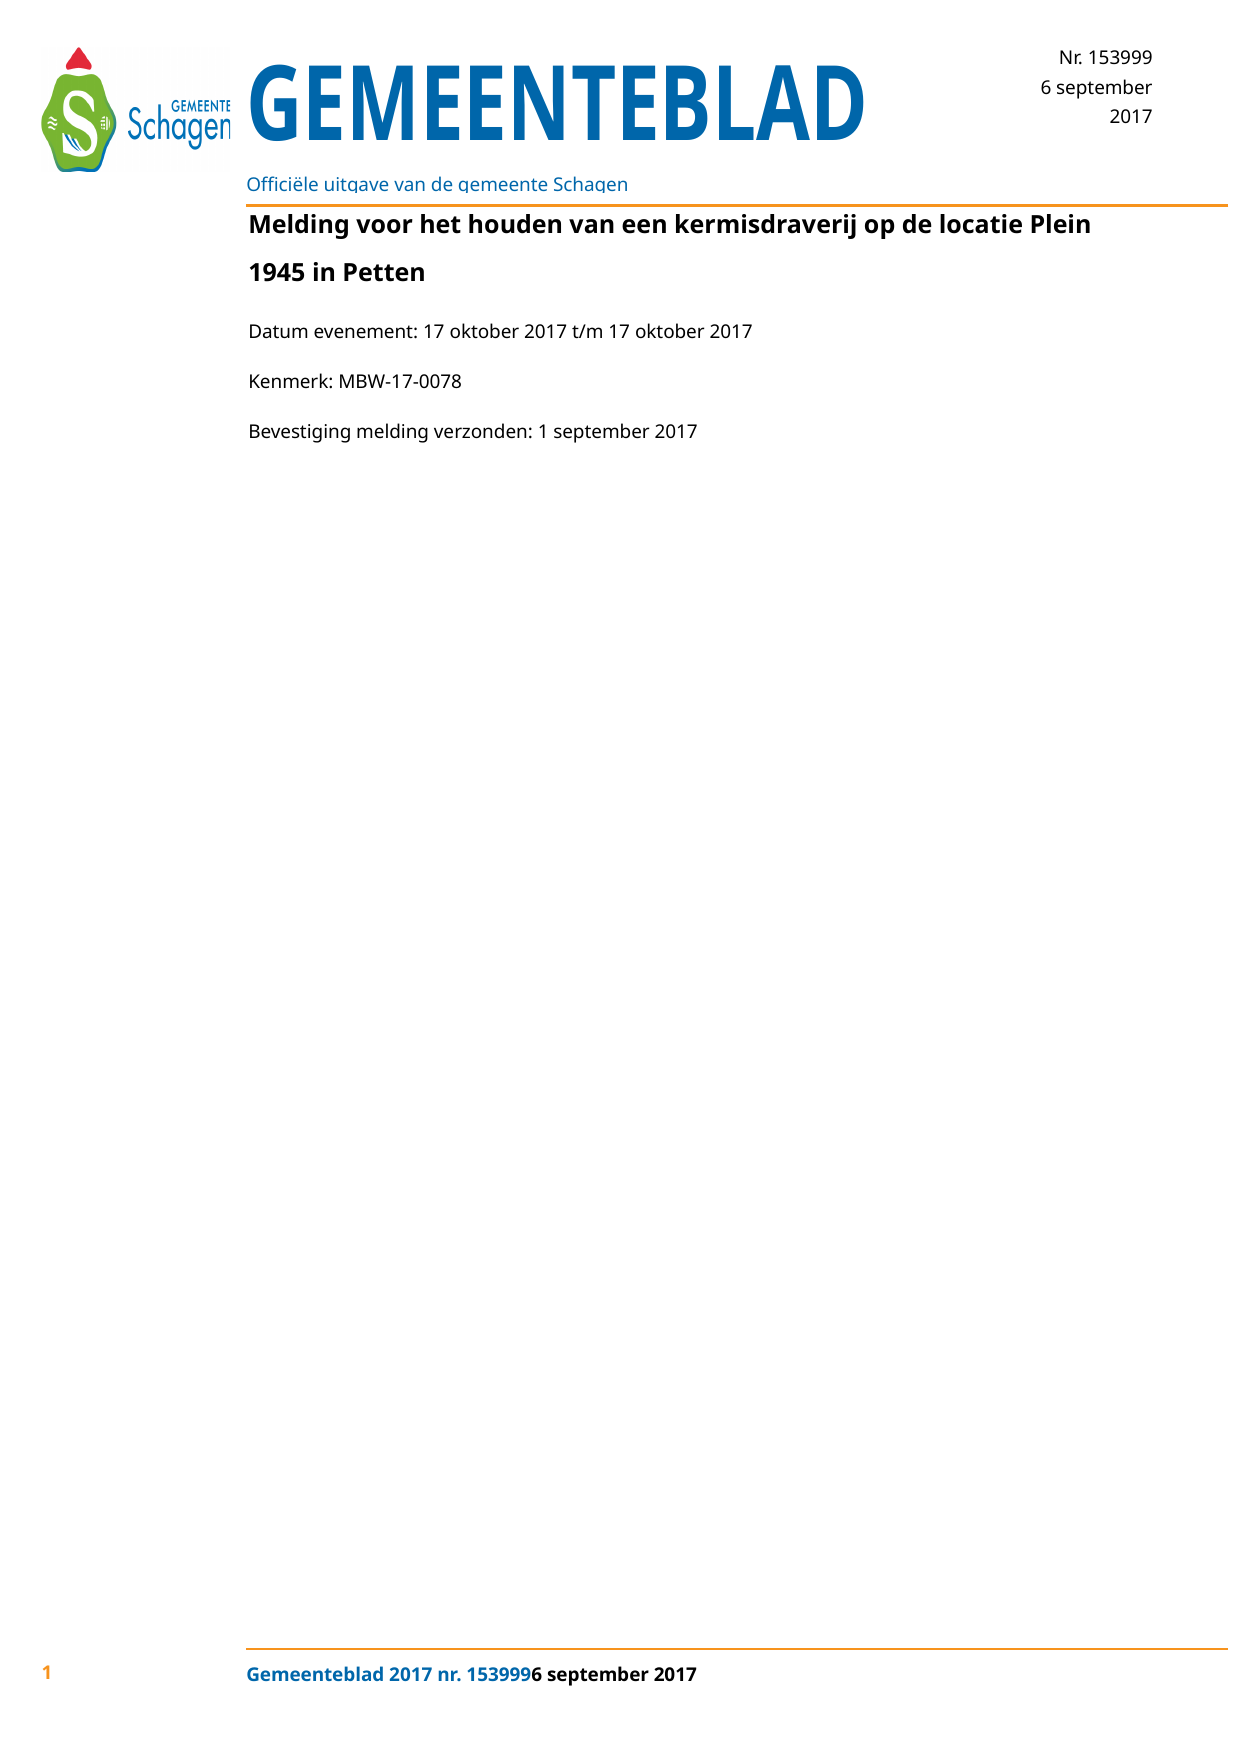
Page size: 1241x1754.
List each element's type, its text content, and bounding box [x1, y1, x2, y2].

picture [41, 47, 231, 172]
text Bevestiging melding verzonden: 1 september 2017 [248, 419, 1152, 444]
text Datum evenement: 17 oktober 2017 t/m 17 oktober 2017 [248, 318, 1152, 344]
text Melding voor het houden van een kermisdraverij op de locatie Plein 1945 in Petten [248, 207, 1152, 288]
text Kenmerk: MBW-17-0078 [248, 368, 1152, 394]
